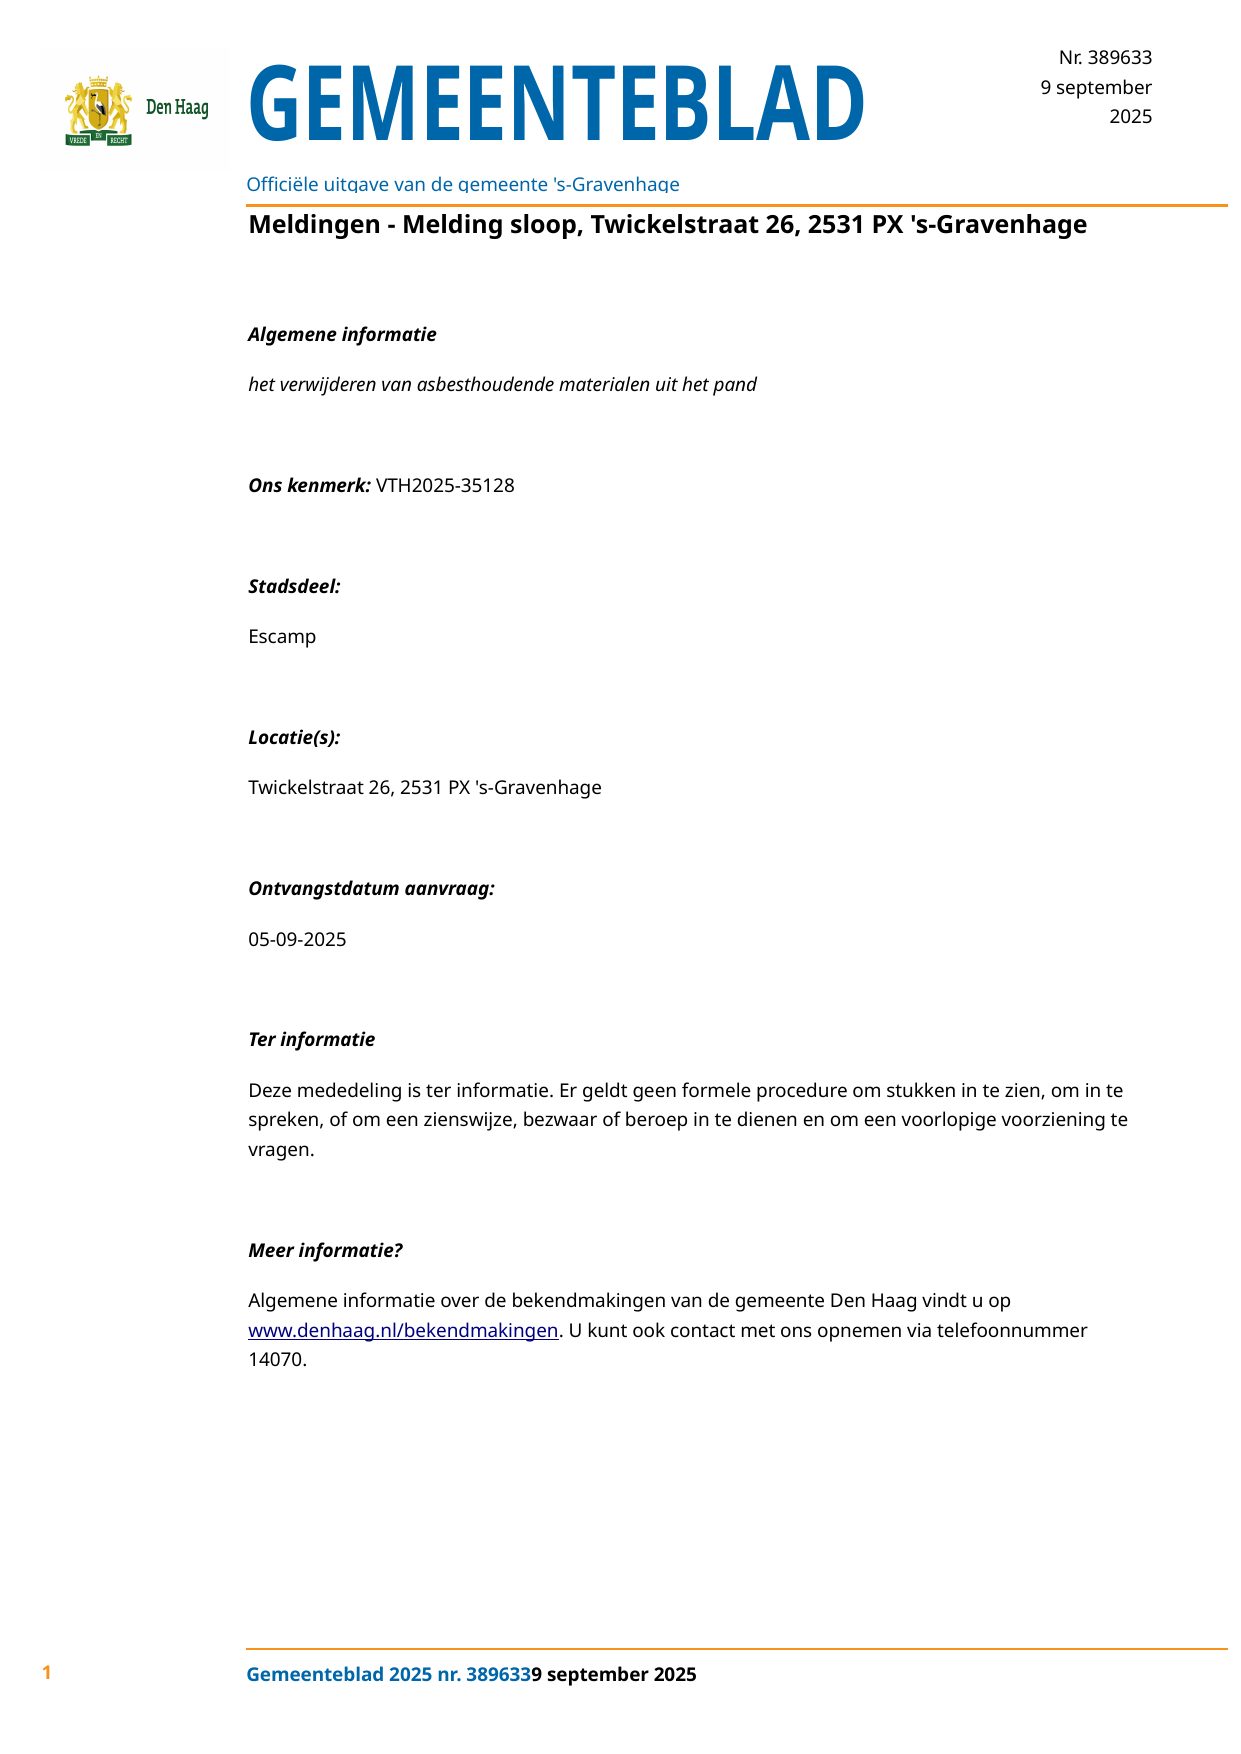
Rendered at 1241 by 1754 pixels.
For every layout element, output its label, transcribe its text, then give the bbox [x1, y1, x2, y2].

text Meldingen - Melding sloop, Twickelstraat 26, 2531 PX 's-Gravenhage [248, 207, 1152, 241]
text Ons kenmerk: VTH2025-35128 [248, 472, 1152, 498]
text Stadsdeel: [248, 573, 1152, 598]
text Twickelstraat 26, 2531 PX 's-Gravenhage [248, 774, 1152, 800]
text Algemene informatie over de bekendmakingen van de gemeente Den Haag vindt u op www.denhaag.nl/bekendmakingen. U kunt ook contact met ons opnemen via telefoonnummer 14070. [248, 1287, 1152, 1372]
text 05-09-2025 [248, 926, 1152, 951]
picture [41, 47, 231, 172]
text Escamp [248, 623, 1152, 649]
text Locatie(s): [248, 724, 1152, 750]
text Ontvangstdatum aanvraag: [248, 875, 1152, 901]
text Algemene informatie [248, 321, 1152, 346]
text Deze mededeling is ter informatie. Er geldt geen formele procedure om stukken in te zien, om in te spreken, of om een zienswijze, bezwaar of beroep in te dienen en om een voorlopige voorziening te vragen. [248, 1077, 1152, 1162]
text Ter informatie [248, 1027, 1152, 1052]
text Meer informatie? [248, 1237, 1152, 1263]
text het verwijderen van asbesthoudende materialen uit het pand [248, 371, 1152, 397]
